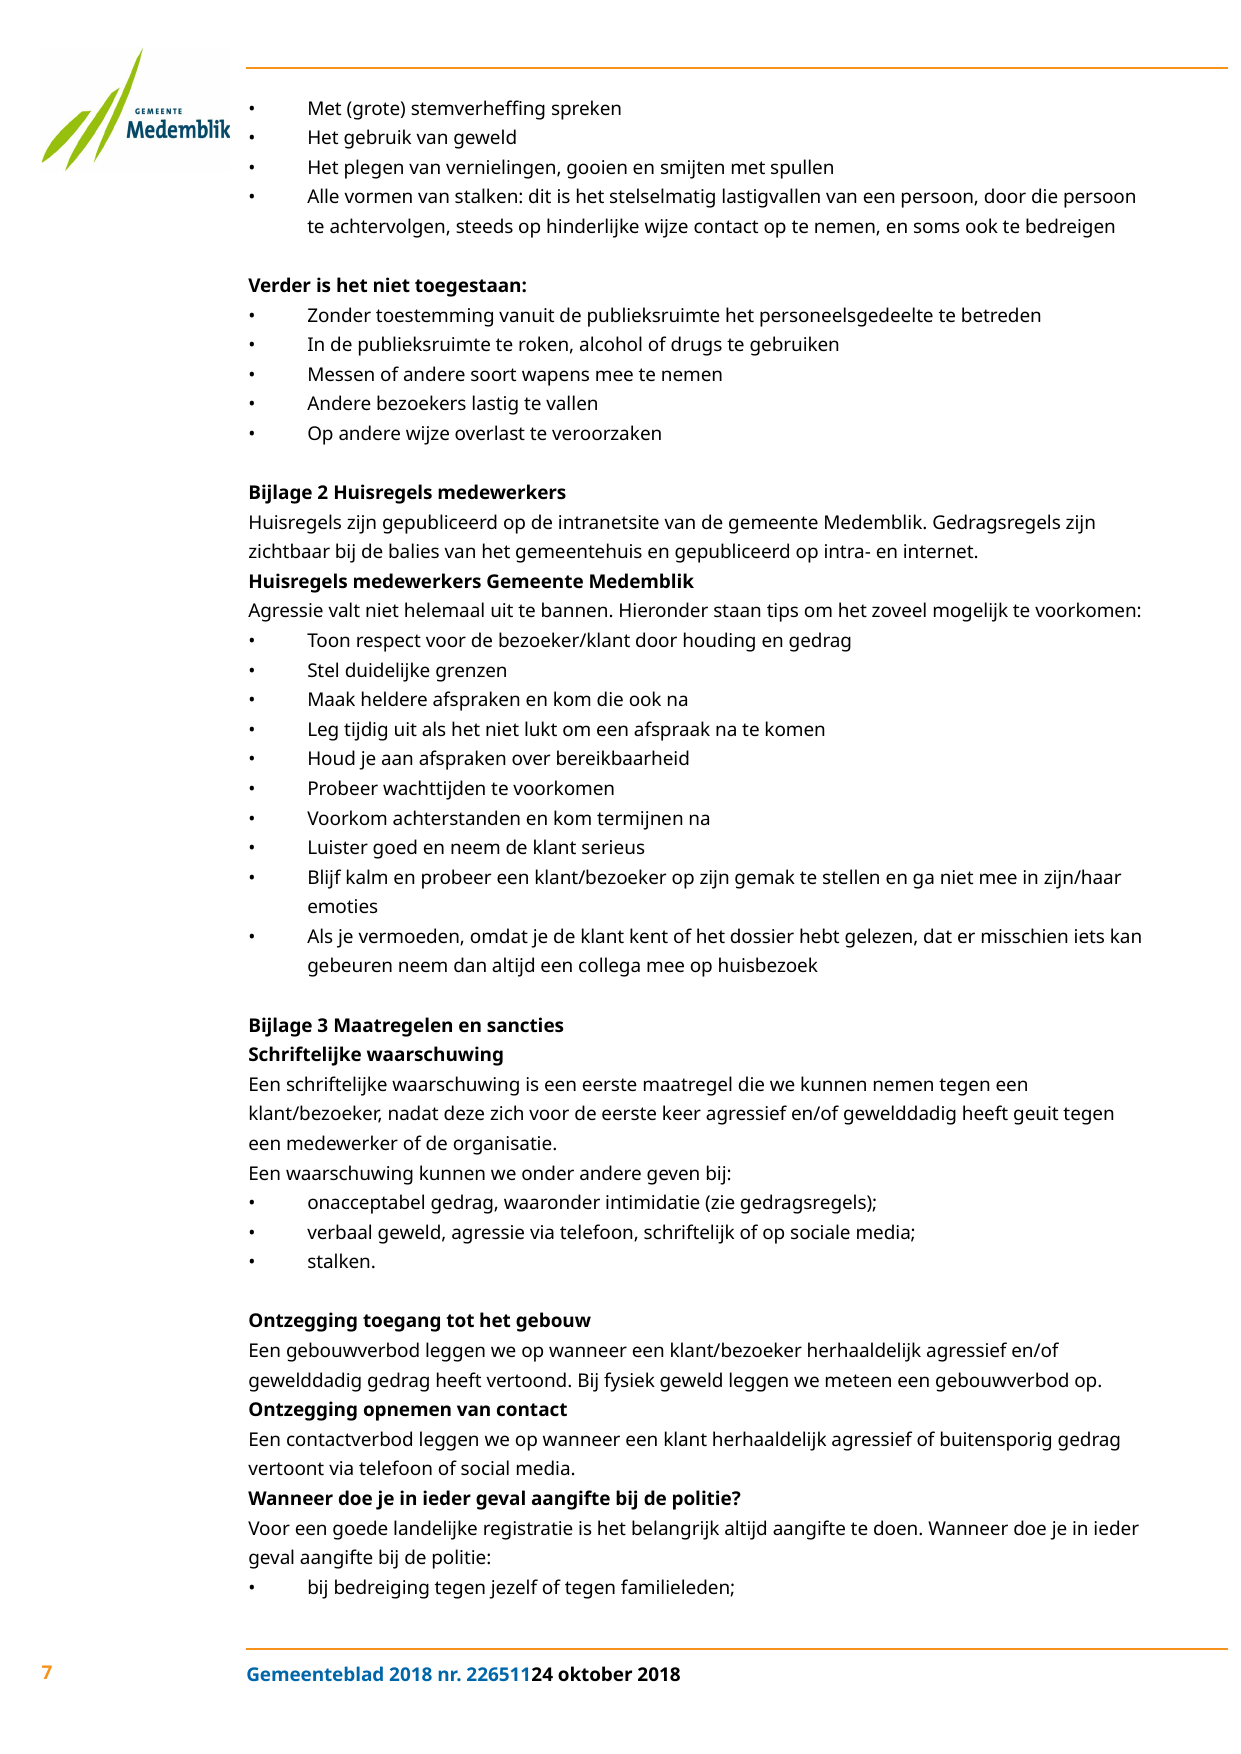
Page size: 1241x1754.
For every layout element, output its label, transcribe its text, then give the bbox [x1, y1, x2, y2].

list Maak heldere afspraken en kom die ook na [248, 686, 1152, 712]
list In de publieksruimte te roken, alcohol of drugs te gebruiken [248, 331, 1152, 357]
picture [41, 47, 231, 172]
text Een waarschuwing kunnen we onder andere geven bij: [248, 1160, 1152, 1186]
text Bijlage 3 Maatregelen en sancties [248, 1012, 1152, 1038]
list Het plegen van vernielingen, gooien en smijten met spullen [248, 154, 1152, 180]
list Het gebruik van geweld [248, 124, 1152, 150]
list Zonder toestemming vanuit de publieksruimte het personeelsgedeelte te betreden [248, 302, 1152, 328]
list Probeer wachttijden te voorkomen [248, 775, 1152, 801]
text Ontzegging opnemen van contact [248, 1396, 1152, 1422]
list Op andere wijze overlast te veroorzaken [248, 420, 1152, 446]
text Bijlage 2 Huisregels medewerkers [248, 479, 1152, 505]
list verbaal geweld, agressie via telefoon, schriftelijk of op sociale media; [248, 1219, 1152, 1245]
text Huisregels medewerkers Gemeente Medemblik [248, 568, 1152, 594]
text Huisregels zijn gepubliceerd op de intranetsite van de gemeente Medemblik. Gedragsregels zijn zichtbaar bij de balies van het gemeentehuis en gepubliceerd op intra- en internet. [248, 509, 1152, 564]
text Een schriftelijke waarschuwing is een eerste maatregel die we kunnen nemen tegen een klant/bezoeker, nadat deze zich voor de eerste keer agressief en/of gewelddadig heeft geuit tegen een medewerker of de organisatie. [248, 1071, 1152, 1156]
list Stel duidelijke grenzen [248, 657, 1152, 683]
text Een gebouwverbod leggen we op wanneer een klant/bezoeker herhaaldelijk agressief en/of gewelddadig gedrag heeft vertoond. Bij fysiek geweld leggen we meteen een gebouwverbod op. [248, 1337, 1152, 1393]
text Voor een goede landelijke registratie is het belangrijk altijd aangifte te doen. Wanneer doe je in ieder geval aangifte bij de politie: [248, 1515, 1152, 1570]
list onacceptabel gedrag, waaronder intimidatie (zie gedragsregels); [248, 1189, 1152, 1215]
list Alle vormen van stalken: dit is het stelselmatig lastigvallen van een persoon, door die persoon te achtervolgen, steeds op hinderlijke wijze contact op te nemen, en soms ook te bedreigen [248, 183, 1152, 239]
list bij bedreiging tegen jezelf of tegen familieleden; [248, 1574, 1152, 1600]
text Ontzegging toegang tot het gebouw [248, 1308, 1152, 1333]
list Met (grote) stemverheffing spreken [248, 95, 1152, 121]
list Blijf kalm en probeer een klant/bezoeker op zijn gemak te stellen en ga niet mee in zijn/haar emoties [248, 864, 1152, 919]
list Leg tijdig uit als het niet lukt om een afspraak na te komen [248, 716, 1152, 742]
list Houd je aan afspraken over bereikbaarheid [248, 746, 1152, 771]
list Toon respect voor de bezoeker/klant door houding en gedrag [248, 627, 1152, 653]
text Een contactverbod leggen we op wanneer een klant herhaaldelijk agressief of buitensporig gedrag vertoont via telefoon of social media. [248, 1426, 1152, 1481]
list Voorkom achterstanden en kom termijnen na [248, 805, 1152, 831]
list Andere bezoekers lastig te vallen [248, 391, 1152, 416]
text Verder is het niet toegestaan: [248, 272, 1152, 298]
text Wanneer doe je in ieder geval aangifte bij de politie? [248, 1485, 1152, 1511]
text Agressie valt niet helemaal uit te bannen. Hieronder staan tips om het zoveel mogelijk te voorkomen: [248, 598, 1152, 623]
list stalken. [248, 1248, 1152, 1274]
list Messen of andere soort wapens mee te nemen [248, 361, 1152, 387]
list Luister goed en neem de klant serieus [248, 834, 1152, 860]
text Schriftelijke waarschuwing [248, 1041, 1152, 1067]
list Als je vermoeden, omdat je de klant kent of het dossier hebt gelezen, dat er misschien iets kan gebeuren neem dan altijd een collega mee op huisbezoek [248, 923, 1152, 978]
